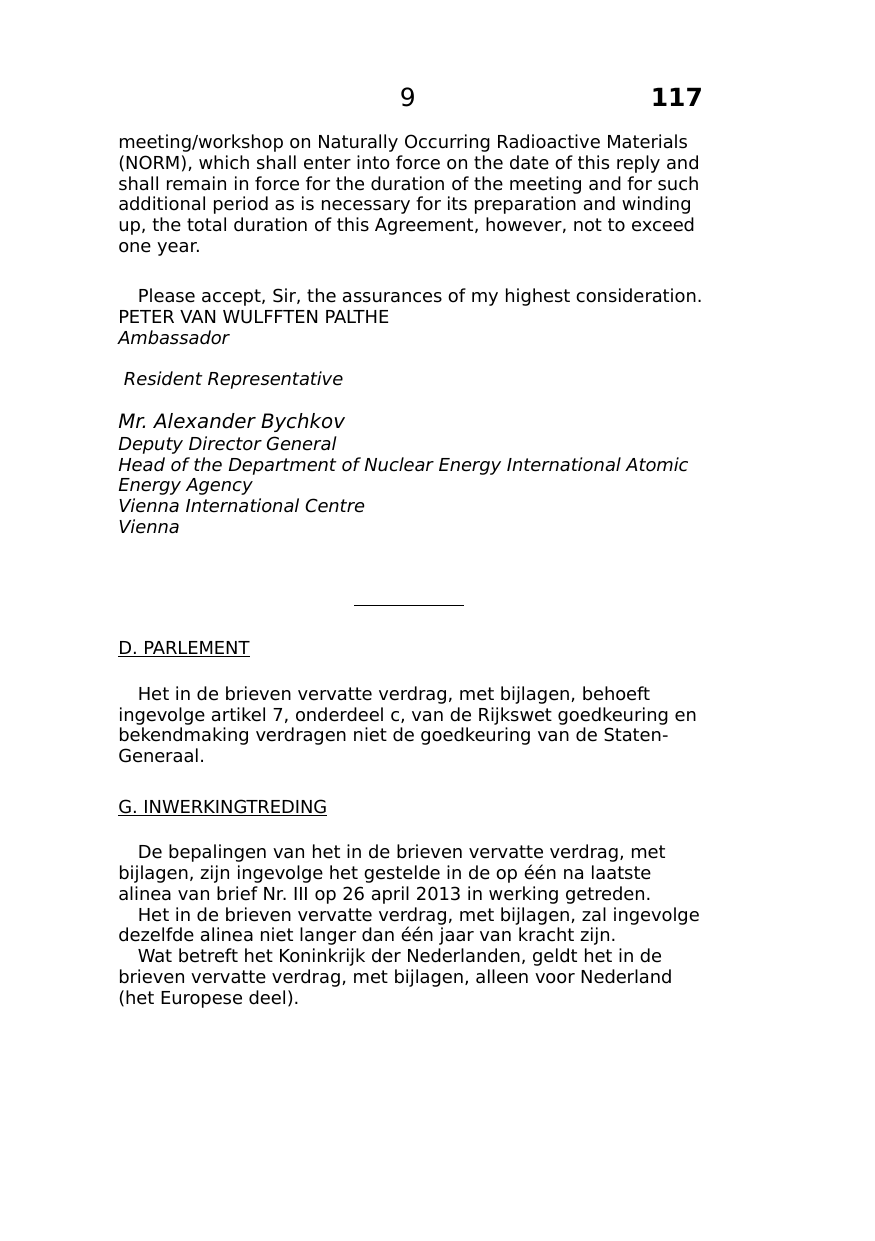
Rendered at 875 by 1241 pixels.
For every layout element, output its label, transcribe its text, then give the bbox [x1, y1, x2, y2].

text Het in de brieven vervatte verdrag, met bijlagen, zal ingevolge dezelfde alinea niet langer dan één jaar van kracht zijn. [118, 904, 703, 946]
text Head of the Department of Nuclear Energy International Atomic Energy Agency [118, 454, 703, 496]
text Het in de brieven vervatte verdrag, met bijlagen, behoeft ingevolge artikel 7, onderdeel c, van de Rijkswet goedkeuring en bekendmaking verdragen niet de goedkeuring van de Staten-Generaal. [118, 684, 703, 767]
text Wat betreft het Koninkrijk der Nederlanden, geldt het in de brieven vervatte verdrag, met bijlagen, alleen voor Nederland (het Europese deel). [118, 946, 703, 1008]
text Vienna International Centre [118, 496, 703, 517]
subtitle G. INWERKINGTREDING [118, 797, 703, 817]
text De bepalingen van het in de brieven vervatte verdrag, met bijlagen, zijn ingevolge het gestelde in de op één na laatste alinea van brief Nr. III op 26 april 2013 in werking getreden. [118, 842, 703, 904]
text Vienna [118, 517, 703, 537]
text Deputy Director General [118, 434, 703, 454]
text Ambassador Resident Representative [118, 328, 703, 411]
text Please accept, Sir, the assurances of my highest consideration. [118, 286, 703, 307]
text Mr. Alexander Bychkov [118, 411, 703, 434]
text meeting/workshop on Naturally Occurring Radioactive Materials (NORM), which shall enter into force on the date of this reply and shall remain in force for the duration of the meeting and for such additional period as is necessary for its preparation and winding up, the total duration of this Agreement, however, not to exceed one year. [118, 132, 703, 256]
subtitle D. PARLEMENT [118, 638, 703, 659]
text PETER VAN WULFFTEN PALTHE [118, 307, 703, 328]
